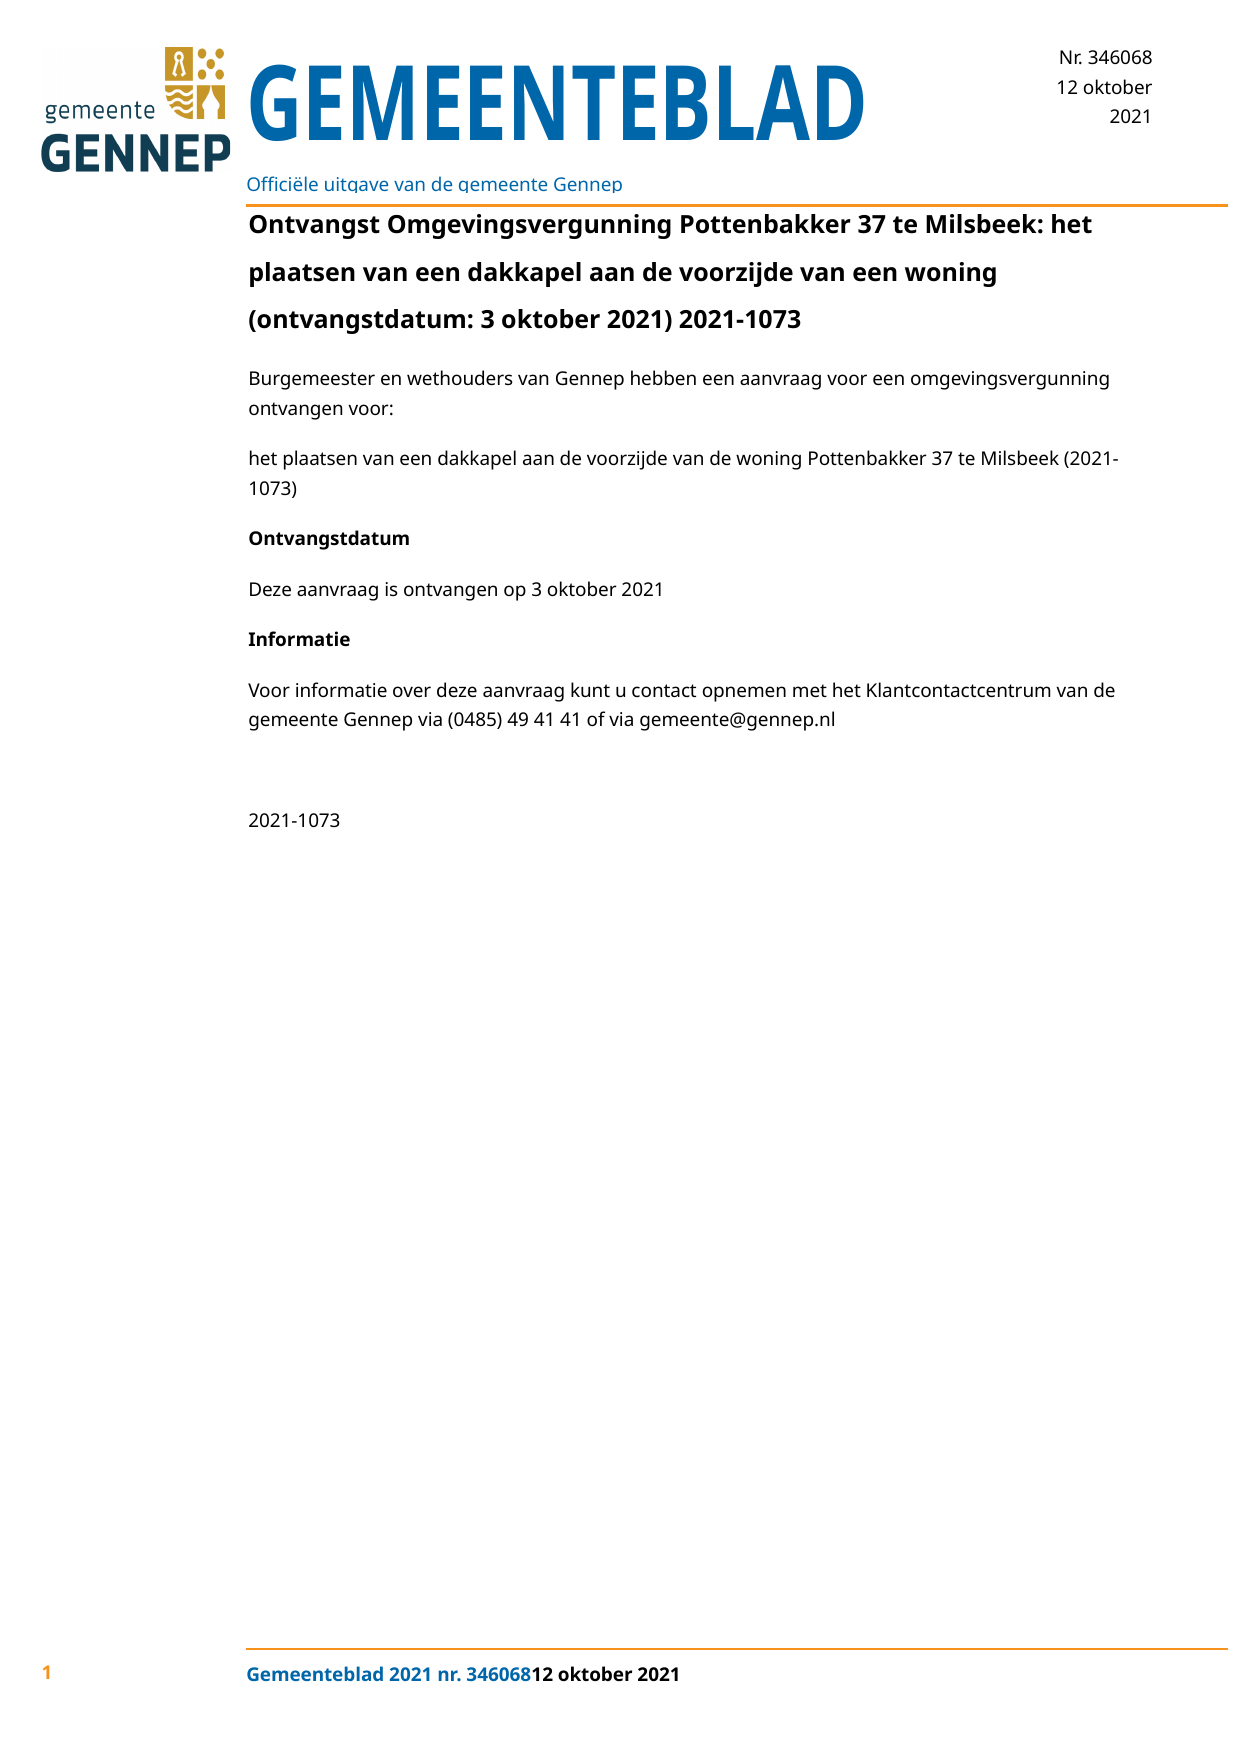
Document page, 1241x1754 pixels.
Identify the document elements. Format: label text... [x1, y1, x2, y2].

text Burgemeester en wethouders van Gennep hebben een aanvraag voor een omgevingsvergunning ontvangen voor: [248, 366, 1152, 421]
text Informatie [248, 626, 1152, 652]
text Ontvangst Omgevingsvergunning Pottenbakker 37 te Milsbeek: het plaatsen van een dakkapel aan de voorzijde van een woning (ontvangstdatum: 3 oktober 2021) 2021-1073 [248, 207, 1152, 336]
text het plaatsen van een dakkapel aan de voorzijde van de woning Pottenbakker 37 te Milsbeek (2021-1073) [248, 446, 1152, 501]
picture [41, 47, 231, 172]
text 2021-1073 [248, 807, 1152, 833]
text Ontvangstdatum [248, 526, 1152, 551]
text Deze aanvraag is ontvangen op 3 oktober 2021 [248, 576, 1152, 602]
text Voor informatie over deze aanvraag kunt u contact opnemen met het Klantcontactcentrum van de gemeente Gennep via (0485) 49 41 41 of via gemeente@gennep.nl [248, 677, 1152, 732]
